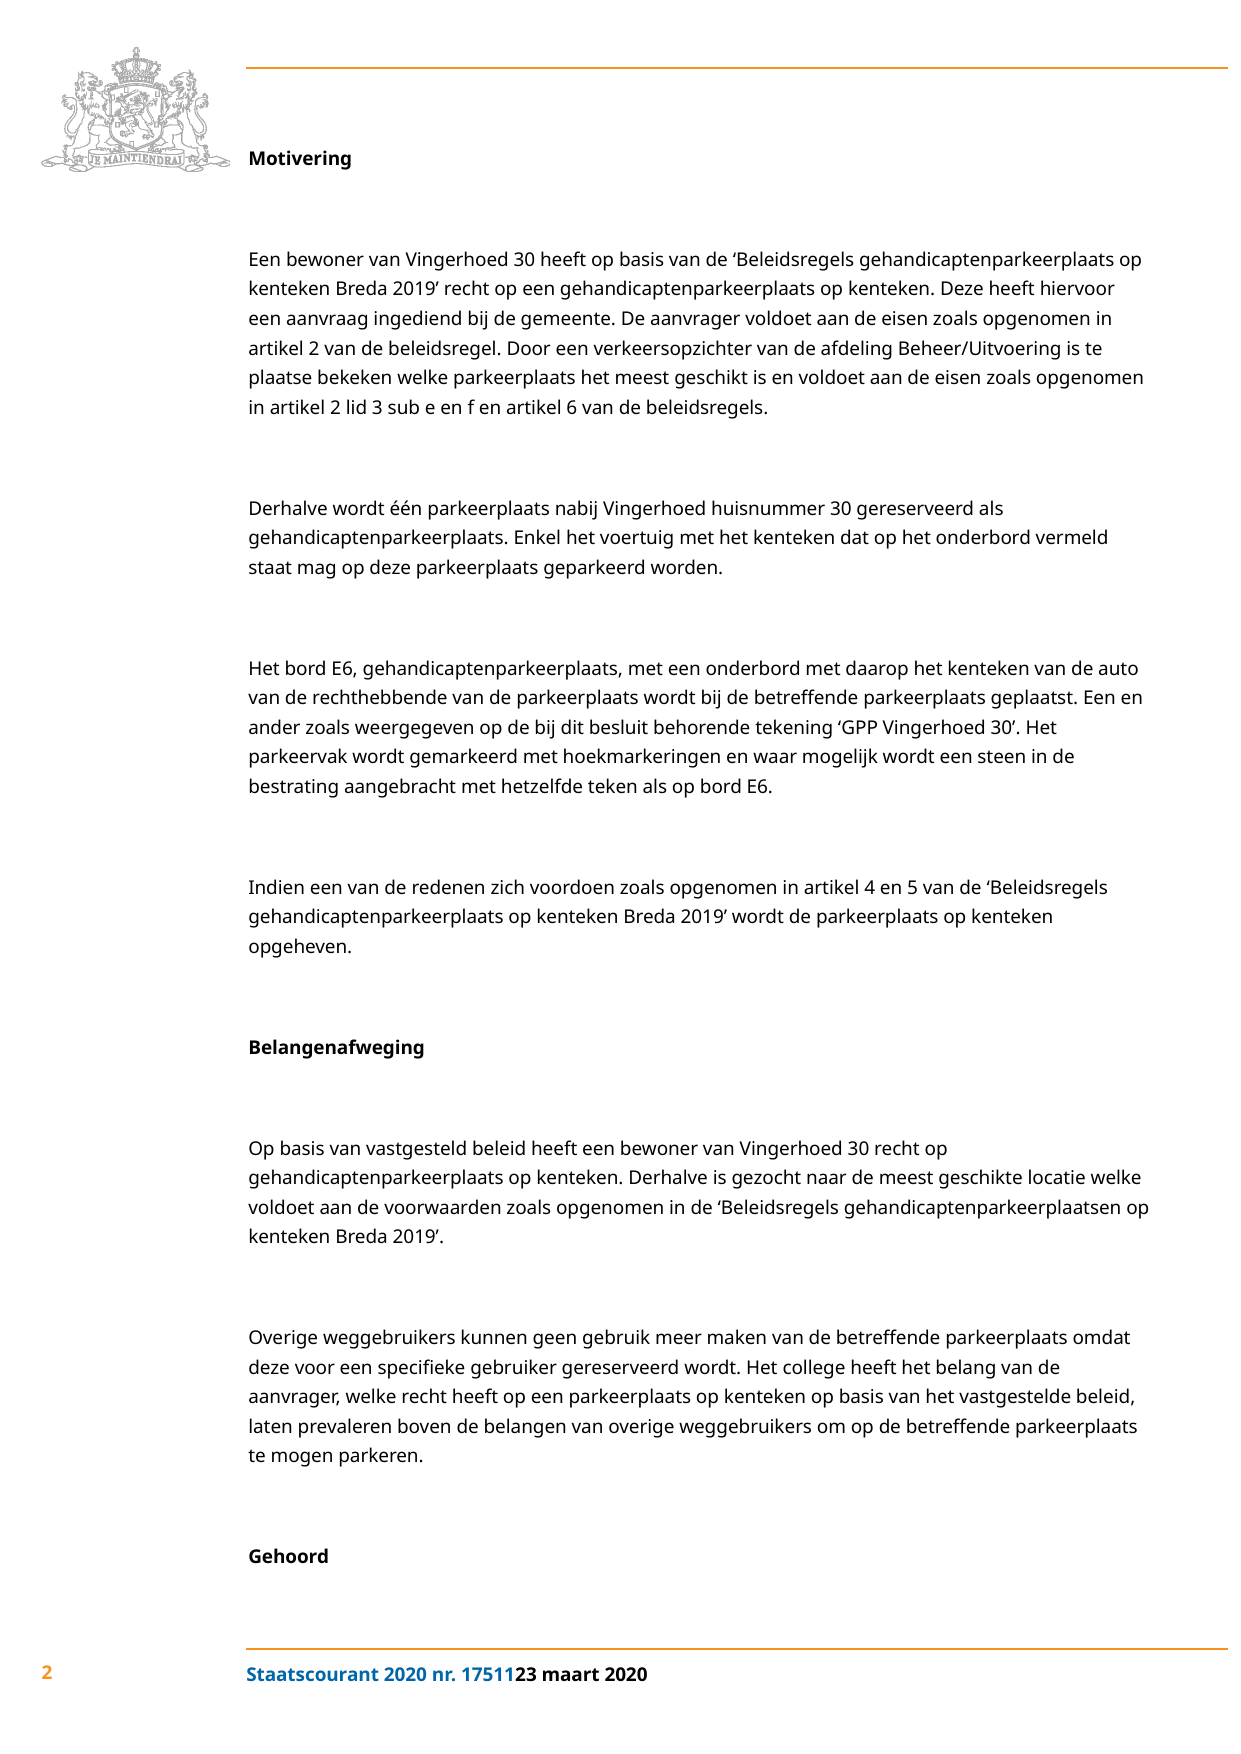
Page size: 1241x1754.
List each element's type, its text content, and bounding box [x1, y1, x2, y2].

text Op basis van vastgesteld beleid heeft een bewoner van Vingerhoed 30 recht op gehandicaptenparkeerplaats op kenteken. Derhalve is gezocht naar de meest geschikte locatie welke voldoet aan de voorwaarden zoals opgenomen in de ‘Beleidsregels gehandicaptenparkeerplaatsen op kenteken Breda 2019’. [248, 1135, 1152, 1249]
text Motivering [248, 145, 1152, 171]
text Gehoord [248, 1543, 1152, 1569]
text Het bord E6, gehandicaptenparkeerplaats, met een onderbord met daarop het kenteken van de auto van de rechthebbende van de parkeerplaats wordt bij de betreffende parkeerplaats geplaatst. Een en ander zoals weergegeven op de bij dit besluit behorende tekening ‘GPP Vingerhoed 30’. Het parkeervak wordt gemarkeerd met hoekmarkeringen en waar mogelijk wordt een steen in de bestrating aangebracht met hetzelfde teken als op bord E6. [248, 655, 1152, 799]
text Overige weggebruikers kunnen geen gebruik meer maken van de betreffende parkeerplaats omdat deze voor een specifieke gebruiker gereserveerd wordt. Het college heeft het belang van de aanvrager, welke recht heeft op een parkeerplaats op kenteken op basis van het vastgestelde beleid, laten prevaleren boven de belangen van overige weggebruikers om op de betreffende parkeerplaats te mogen parkeren. [248, 1324, 1152, 1468]
text Indien een van de redenen zich voordoen zoals opgenomen in artikel 4 en 5 van de ‘Beleidsregels gehandicaptenparkeerplaats op kenteken Breda 2019’ wordt de parkeerplaats op kenteken opgeheven. [248, 874, 1152, 959]
picture [41, 47, 231, 172]
text Een bewoner van Vingerhoed 30 heeft op basis van de ‘Beleidsregels gehandicaptenparkeerplaats op kenteken Breda 2019’ recht op een gehandicaptenparkeerplaats op kenteken. Deze heeft hiervoor een aanvraag ingediend bij de gemeente. De aanvrager voldoet aan de eisen zoals opgenomen in artikel 2 van de beleidsregel. Door een verkeersopzichter van de afdeling Beheer/Uitvoering is te plaatse bekeken welke parkeerplaats het meest geschikt is en voldoet aan de eisen zoals opgenomen in artikel 2 lid 3 sub e en f en artikel 6 van de beleidsregels. [248, 246, 1152, 420]
text Derhalve wordt één parkeerplaats nabij Vingerhoed huisnummer 30 gereserveerd als gehandicaptenparkeerplaats. Enkel het voertuig met het kenteken dat op het onderbord vermeld staat mag op deze parkeerplaats geparkeerd worden. [248, 495, 1152, 580]
text Belangenafweging [248, 1034, 1152, 1060]
